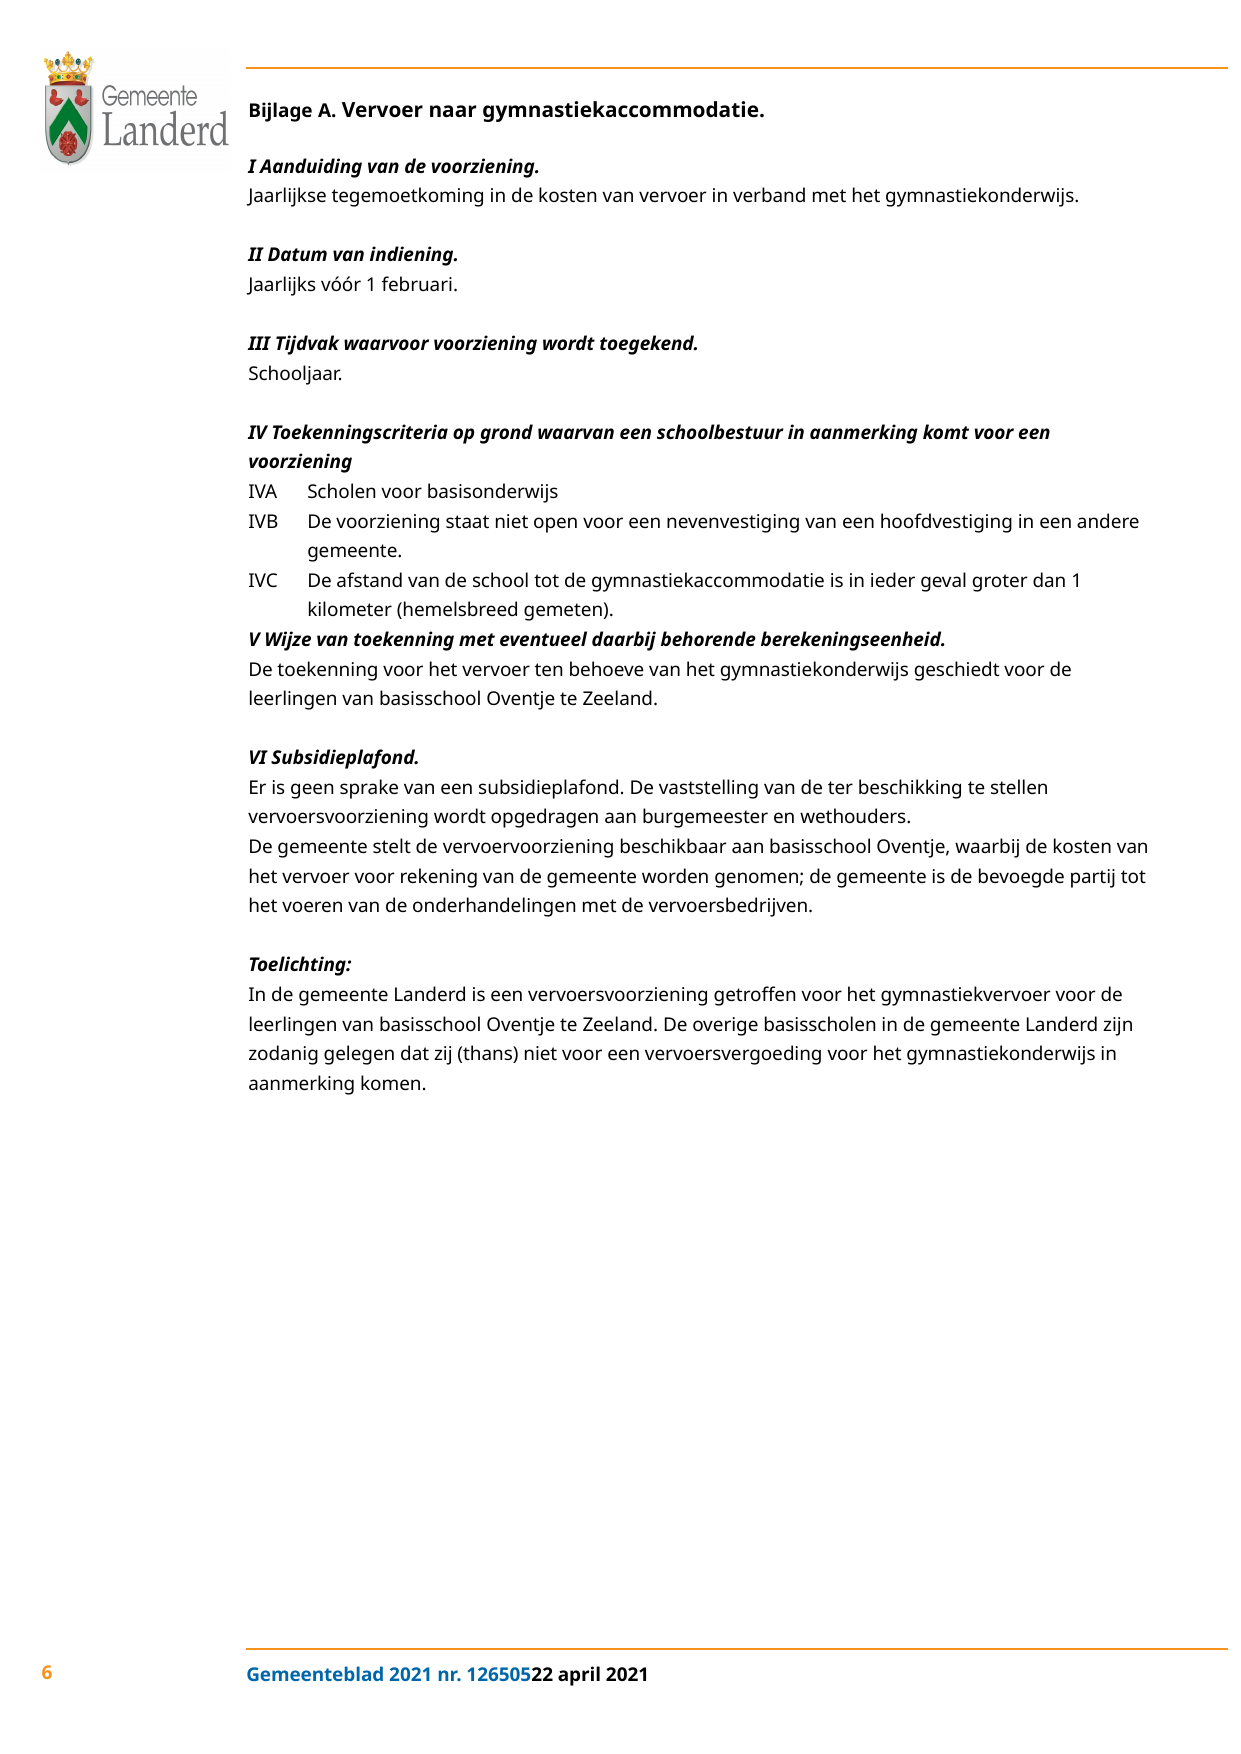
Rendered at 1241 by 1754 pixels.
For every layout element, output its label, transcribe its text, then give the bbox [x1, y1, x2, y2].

text Schooljaar. [248, 360, 1152, 386]
text In de gemeente Landerd is een vervoersvoorziening getroffen voor het gymnastiekvervoer voor de leerlingen van basisschool Oventje te Zeeland. De overige basisscholen in de gemeente Landerd zijn zodanig gelegen dat zij (thans) niet voor een vervoersvergoeding voor het gymnastiekonderwijs in aanmerking komen. [248, 981, 1152, 1096]
picture [41, 47, 231, 172]
list De afstand van de school tot de gymnastiekaccommodatie is in ieder geval groter dan 1 kilometer (hemelsbreed gemeten). [248, 567, 1152, 622]
text I Aanduiding van de voorziening. [248, 153, 1152, 179]
text III Tijdvak waarvoor voorziening wordt toegekend. [248, 330, 1152, 356]
text Er is geen sprake van een subsidieplafond. De vaststelling van de ter beschikking te stellen vervoersvoorziening wordt opgedragen aan burgemeester en wethouders. [248, 774, 1152, 829]
text De gemeente stelt de vervoervoorziening beschikbaar aan basisschool Oventje, waarbij de kosten van het vervoer voor rekening van de gemeente worden genomen; de gemeente is de bevoegde partij tot het voeren van de onderhandelingen met de vervoersbedrijven. [248, 833, 1152, 918]
text De toekenning voor het vervoer ten behoeve van het gymnastiekonderwijs geschiedt voor de leerlingen van basisschool Oventje te Zeeland. [248, 656, 1152, 711]
text Jaarlijkse tegemoetkoming in de kosten van vervoer in verband met het gymnastiekonderwijs. [248, 182, 1152, 208]
text VI Subsidieplafond. [248, 744, 1152, 770]
text V Wijze van toekenning met eventueel daarbij behorende berekeningseenheid. [248, 626, 1152, 652]
text Toelichting: [248, 952, 1152, 977]
text IV Toekenningscriteria op grond waarvan een schoolbestuur in aanmerking komt voor een voorziening [248, 419, 1152, 474]
list De voorziening staat niet open voor een nevenvestiging van een hoofdvestiging in een andere gemeente. [248, 508, 1152, 563]
text Jaarlijks vóór 1 februari. [248, 271, 1152, 297]
list Scholen voor basisonderwijs [248, 478, 1152, 504]
text Bijlage A. Vervoer naar gymnastiekaccommodatie. [248, 95, 1152, 123]
text II Datum van indiening. [248, 242, 1152, 267]
